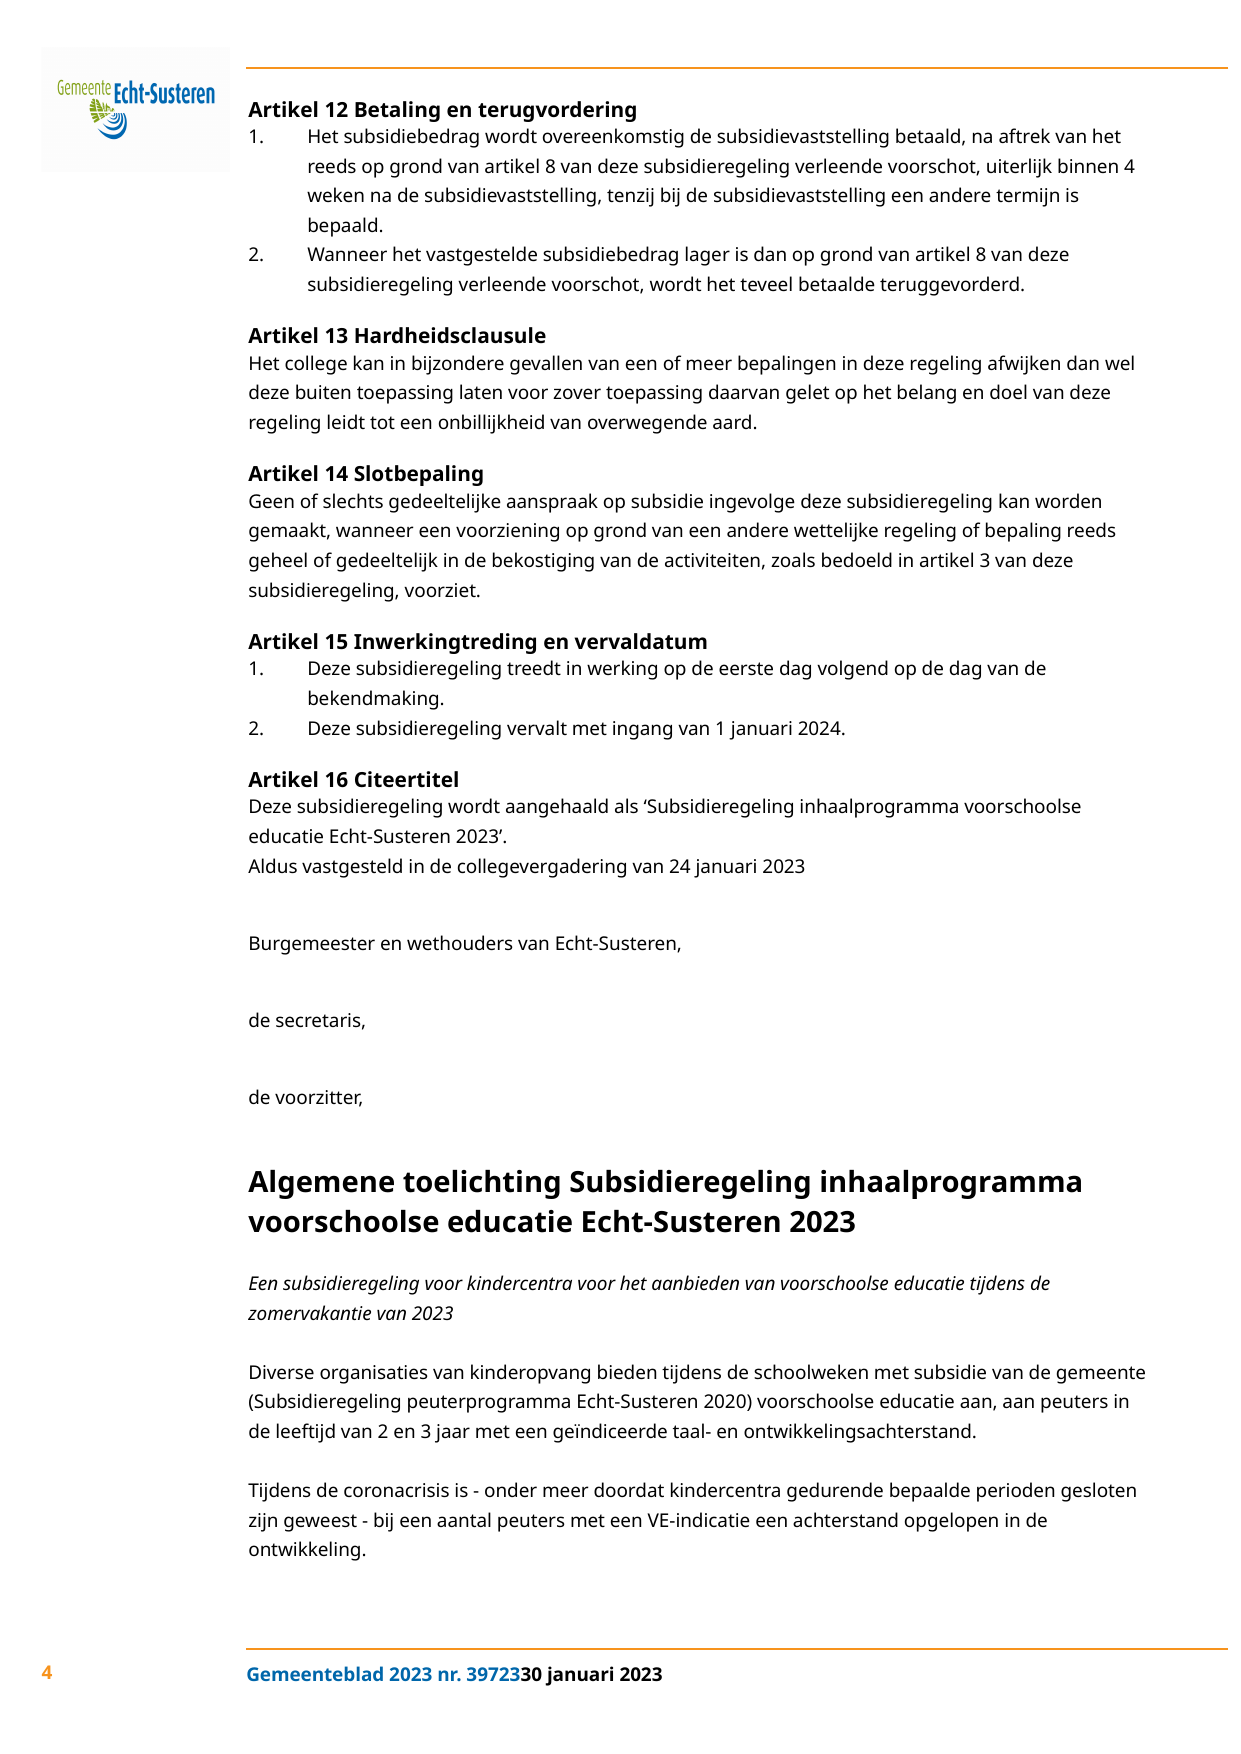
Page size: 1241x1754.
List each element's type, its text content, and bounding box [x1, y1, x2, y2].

text Burgemeester en wethouders van Echt-Susteren, [248, 930, 1152, 956]
picture [41, 47, 231, 172]
list Deze subsidieregeling vervalt met ingang van 1 januari 2024. [248, 715, 1152, 741]
text de secretaris, [248, 1007, 1152, 1033]
text Een subsidieregeling voor kindercentra voor het aanbieden van voorschoolse educatie tijdens de zomervakantie van 2023 [248, 1270, 1152, 1325]
text Aldus vastgesteld in de collegevergadering van 24 januari 2023 [248, 853, 1152, 878]
text Tijdens de coronacrisis is - onder meer doordat kindercentra gedurende bepaalde perioden gesloten zijn geweest - bij een aantal peuters met een VE-indicatie een achterstand opgelopen in de ontwikkeling. [248, 1477, 1152, 1562]
text Diverse organisaties van kinderopvang bieden tijdens de schoolweken met subsidie van de gemeente (Subsidieregeling peuterprogramma Echt-Susteren 2020) voorschoolse educatie aan, aan peuters in de leeftijd van 2 en 3 jaar met een geïndiceerde taal- en ontwikkelingsachterstand. [248, 1359, 1152, 1444]
text Artikel 16 Citeertitel [248, 765, 1152, 794]
text Artikel 12 Betaling en terugvordering [248, 95, 1152, 123]
text Artikel 15 Inwerkingtreding en vervaldatum [248, 627, 1152, 656]
text Algemene toelichting Subsidieregeling inhaalprogramma voorschoolse educatie Echt-Susteren 2023 [248, 1162, 1152, 1241]
text Geen of slechts gedeeltelijke aanspraak op subsidie ingevolge deze subsidieregeling kan worden gemaakt, wanneer een voorziening op grond van een andere wettelijke regeling of bepaling reeds geheel of gedeeltelijk in de bekostiging van de activiteiten, zoals bedoeld in artikel 3 van deze subsidieregeling, voorziet. [248, 488, 1152, 602]
list Deze subsidieregeling treedt in werking op de eerste dag volgend op de dag van de bekendmaking. [248, 656, 1152, 711]
text Artikel 14 Slotbepaling [248, 459, 1152, 488]
text Deze subsidieregeling wordt aangehaald als ‘Subsidieregeling inhaalprogramma voorschoolse educatie Echt-Susteren 2023’. [248, 794, 1152, 849]
text de voorzitter, [248, 1084, 1152, 1110]
list Wanneer het vastgestelde subsidiebedrag lager is dan op grond van artikel 8 van deze subsidieregeling verleende voorschot, wordt het teveel betaalde teruggevorderd. [248, 242, 1152, 297]
text Het college kan in bijzondere gevallen van een of meer bepalingen in deze regeling afwijken dan wel deze buiten toepassing laten voor zover toepassing daarvan gelet op het belang en doel van deze regeling leidt tot een onbillijkheid van overwegende aard. [248, 350, 1152, 435]
text Artikel 13 Hardheidsclausule [248, 322, 1152, 350]
list Het subsidiebedrag wordt overeenkomstig de subsidievaststelling betaald, na aftrek van het reeds op grond van artikel 8 van deze subsidieregeling verleende voorschot, uiterlijk binnen 4 weken na de subsidievaststelling, tenzij bij de subsidievaststelling een andere termijn is bepaald. [248, 123, 1152, 238]
